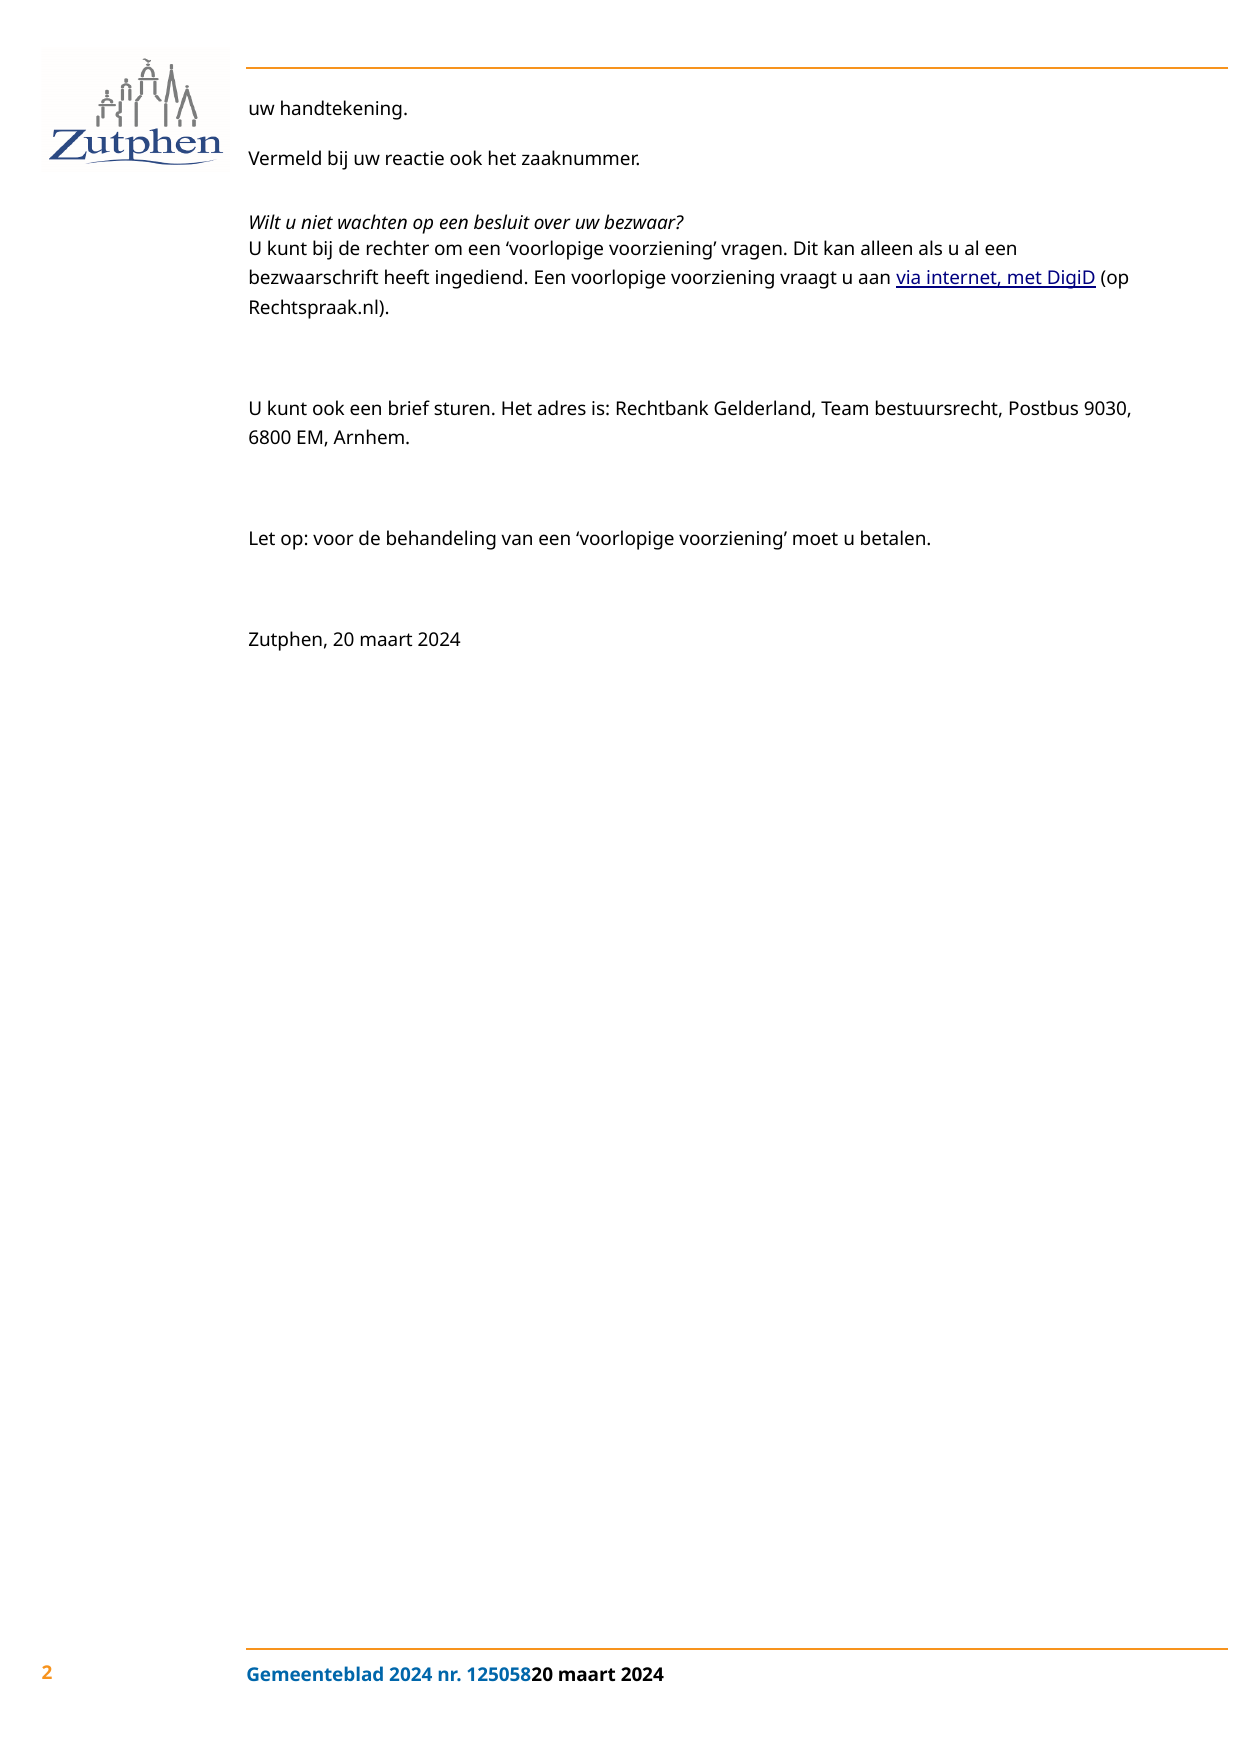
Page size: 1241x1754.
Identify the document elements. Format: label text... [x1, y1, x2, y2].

text Vermeld bij uw reactie ook het zaaknummer. [248, 145, 1152, 171]
text Wilt u niet wachten op een besluit over uw bezwaar? [248, 209, 1152, 235]
text Let op: voor de behandeling van een ‘voorlopige voorziening’ moet u betalen. [248, 525, 1152, 551]
picture [41, 47, 231, 172]
text U kunt ook een brief sturen. Het adres is: Rechtbank Gelderland, Team bestuursrecht, Postbus 9030, 6800 EM, Arnhem. [248, 395, 1152, 450]
text uw handtekening. [248, 95, 1152, 121]
text U kunt bij de rechter om een ‘voorlopige voorziening’ vragen. Dit kan alleen als u al een bezwaarschrift heeft ingediend. Een voorlopige voorziening vraagt u aan via internet, met DigiD (op Rechtspraak.nl). [248, 235, 1152, 320]
text Zutphen, 20 maart 2024 [248, 626, 1152, 652]
